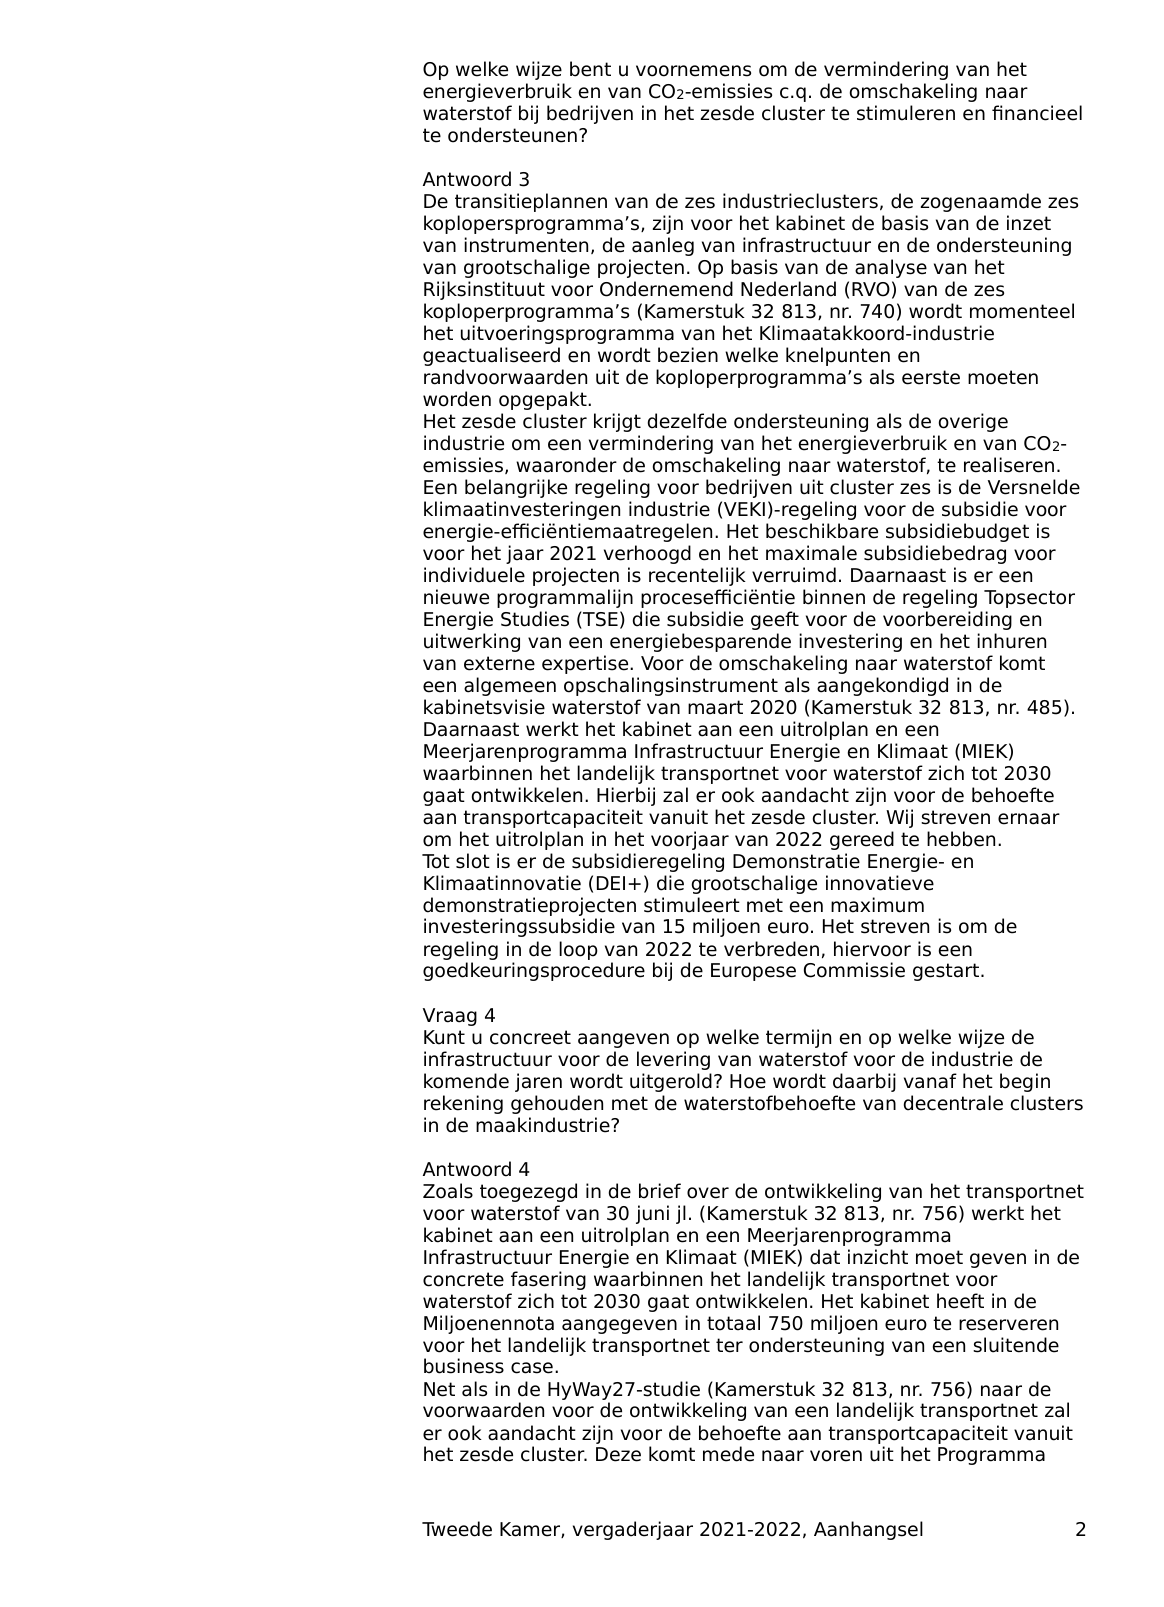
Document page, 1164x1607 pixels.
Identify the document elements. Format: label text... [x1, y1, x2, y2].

text Daarnaast werkt het kabinet aan een uitrolplan en een Meerjarenprogramma Infrastructuur Energie en Klimaat (MIEK) waarbinnen het landelijk transportnet voor waterstof zich tot 2030 gaat ontwikkelen. Hierbij zal er ook aandacht zijn voor de behoefte aan transportcapaciteit vanuit het zesde cluster. Wij streven ernaar om het uitrolplan in het voorjaar van 2022 gereed te hebben. [422, 719, 1087, 851]
text Net als in de HyWay27-studie (Kamerstuk 32 813, nr. 756) naar de voorwaarden voor de ontwikkeling van een landelijk transportnet zal er ook aandacht zijn voor de behoefte aan transportcapaciteit vanuit het zesde cluster. Deze komt mede naar voren uit het Programma [422, 1378, 1087, 1466]
text Tot slot is er de subsidieregeling Demonstratie Energie- en Klimaatinnovatie (DEI+) die grootschalige innovatieve demonstratieprojecten stimuleert met een maximum investeringssubsidie van 15 miljoen euro. Het streven is om de regeling in de loop van 2022 te verbreden, hiervoor is een goedkeuringsprocedure bij de Europese Commissie gestart. [422, 851, 1087, 982]
text Kunt u concreet aangeven op welke termijn en op welke wijze de infrastructuur voor de levering van waterstof voor de industrie de komende jaren wordt uitgerold? Hoe wordt daarbij vanaf het begin rekening gehouden met de waterstofbehoefte van decentrale clusters in de maakindustrie? [422, 1027, 1087, 1136]
text Op welke wijze bent u voornemens om de vermindering van het energieverbruik en van CO2-emissies c.q. de omschakeling naar waterstof bij bedrijven in het zesde cluster te stimuleren en financieel te ondersteunen? [422, 59, 1087, 147]
text De transitieplannen van de zes industrieclusters, de zogenaamde zes koplopersprogramma’s, zijn voor het kabinet de basis van de inzet van instrumenten, de aanleg van infrastructuur en de ondersteuning van grootschalige projecten. Op basis van de analyse van het Rijksinstituut voor Ondernemend Nederland (RVO) van de zes koploperprogramma’s (Kamerstuk 32 813, nr. 740) wordt momenteel het uitvoeringsprogramma van het Klimaatakkoord-industrie geactualiseerd en wordt bezien welke knelpunten en randvoorwaarden uit de koploperprogramma’s als eerste moeten worden opgepakt. [422, 191, 1087, 411]
text Vraag 4 [422, 1004, 1087, 1027]
text Antwoord 3 [422, 169, 1087, 191]
text Het zesde cluster krijgt dezelfde ondersteuning als de overige industrie om een vermindering van het energieverbruik en van CO2-emissies, waaronder de omschakeling naar waterstof, te realiseren. Een belangrijke regeling voor bedrijven uit cluster zes is de Versnelde klimaatinvesteringen industrie (VEKI)-regeling voor de subsidie voor energie-efficiëntiemaatregelen. Het beschikbare subsidiebudget is voor het jaar 2021 verhoogd en het maximale subsidiebedrag voor individuele projecten is recentelijk verruimd. Daarnaast is er een nieuwe programmalijn procesefficiëntie binnen de regeling Topsector Energie Studies (TSE) die subsidie geeft voor de voorbereiding en uitwerking van een energiebesparende investering en het inhuren van externe expertise. Voor de omschakeling naar waterstof komt een algemeen opschalingsinstrument als aangekondigd in de kabinetsvisie waterstof van maart 2020 (Kamerstuk 32 813, nr. 485). [422, 411, 1087, 719]
text Zoals toegezegd in de brief over de ontwikkeling van het transportnet voor waterstof van 30 juni jl. (Kamerstuk 32 813, nr. 756) werkt het kabinet aan een uitrolplan en een Meerjarenprogramma Infrastructuur Energie en Klimaat (MIEK) dat inzicht moet geven in de concrete fasering waarbinnen het landelijk transportnet voor waterstof zich tot 2030 gaat ontwikkelen. Het kabinet heeft in de Miljoenennota aangegeven in totaal 750 miljoen euro te reserveren voor het landelijk transportnet ter ondersteuning van een sluitende business case. [422, 1181, 1087, 1378]
text Antwoord 4 [422, 1159, 1087, 1181]
